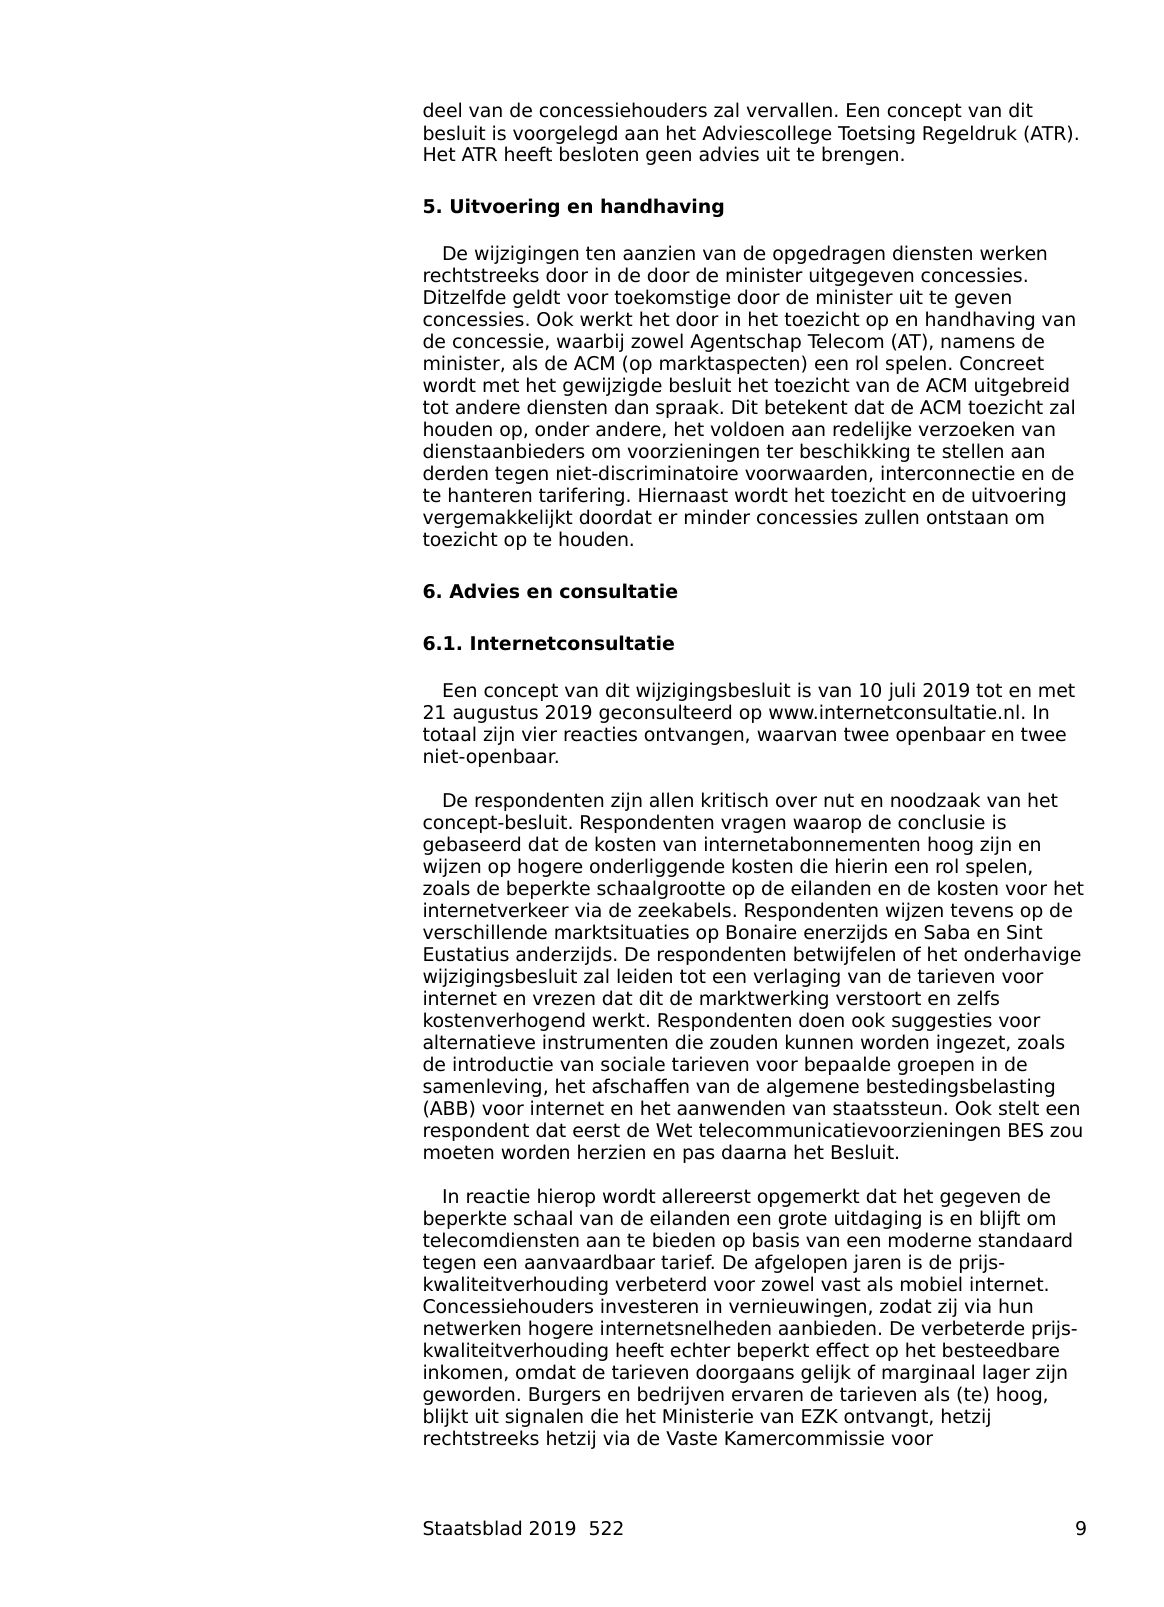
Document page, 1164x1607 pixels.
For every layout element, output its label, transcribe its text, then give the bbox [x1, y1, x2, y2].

text Een concept van dit wijzigingsbesluit is van 10 juli 2019 tot en met 21 augustus 2019 geconsulteerd op www.internetconsultatie.nl. In totaal zijn vier reacties ontvangen, waarvan twee openbaar en twee niet-openbaar. [422, 680, 1087, 768]
text deel van de concessiehouders zal vervallen. Een concept van dit besluit is voorgelegd aan het Adviescollege Toetsing Regeldruk (ATR). Het ATR heeft besloten geen advies uit te brengen. [422, 100, 1087, 166]
subtitle 5. Uitvoering en handhaving [422, 196, 1087, 218]
text De respondenten zijn allen kritisch over nut en noodzaak van het concept-besluit. Respondenten vragen waarop de conclusie is gebaseerd dat de kosten van internetabonnementen hoog zijn en wijzen op hogere onderliggende kosten die hierin een rol spelen, zoals de beperkte schaalgrootte op de eilanden en de kosten voor het internetverkeer via de zeekabels. Respondenten wijzen tevens op de verschillende marktsituaties op Bonaire enerzijds en Saba en Sint Eustatius anderzijds. De respondenten betwijfelen of het onderhavige wijzigingsbesluit zal leiden tot een verlaging van de tarieven voor internet en vrezen dat dit de marktwerking verstoort en zelfs kostenverhogend werkt. Respondenten doen ook suggesties voor alternatieve instrumenten die zouden kunnen worden ingezet, zoals de introductie van sociale tarieven voor bepaalde groepen in de samenleving, het afschaffen van de algemene bestedingsbelasting (ABB) voor internet en het aanwenden van staatssteun. Ook stelt een respondent dat eerst de Wet telecommunicatievoorzieningen BES zou moeten worden herzien en pas daarna het Besluit. [422, 790, 1087, 1164]
text In reactie hierop wordt allereerst opgemerkt dat het gegeven de beperkte schaal van de eilanden een grote uitdaging is en blijft om telecomdiensten aan te bieden op basis van een moderne standaard tegen een aanvaardbaar tarief. De afgelopen jaren is de prijs-kwaliteitverhouding verbeterd voor zowel vast als mobiel internet. Concessiehouders investeren in vernieuwingen, zodat zij via hun netwerken hogere internetsnelheden aanbieden. De verbeterde prijs-kwaliteitverhouding heeft echter beperkt effect op het besteedbare inkomen, omdat de tarieven doorgaans gelijk of marginaal lager zijn geworden. Burgers en bedrijven ervaren de tarieven als (te) hoog, blijkt uit signalen die het Ministerie van EZK ontvangt, hetzij rechtstreeks hetzij via de Vaste Kamercommissie voor [422, 1186, 1087, 1450]
text De wijzigingen ten aanzien van de opgedragen diensten werken rechtstreeks door in de door de minister uitgegeven concessies. Ditzelfde geldt voor toekomstige door de minister uit te geven concessies. Ook werkt het door in het toezicht op en handhaving van de concessie, waarbij zowel Agentschap Telecom (AT), namens de minister, als de ACM (op marktaspecten) een rol spelen. Concreet wordt met het gewijzigde besluit het toezicht van de ACM uitgebreid tot andere diensten dan spraak. Dit betekent dat de ACM toezicht zal houden op, onder andere, het voldoen aan redelijke verzoeken van dienstaanbieders om voorzieningen ter beschikking te stellen aan derden tegen niet-discriminatoire voorwaarden, interconnectie en de te hanteren tarifering. Hiernaast wordt het toezicht en de uitvoering vergemakkelijkt doordat er minder concessies zullen ontstaan om toezicht op te houden. [422, 243, 1087, 551]
subtitle 6. Advies en consultatie [422, 581, 1087, 603]
subtitle 6.1. Internetconsultatie [422, 633, 1087, 655]
